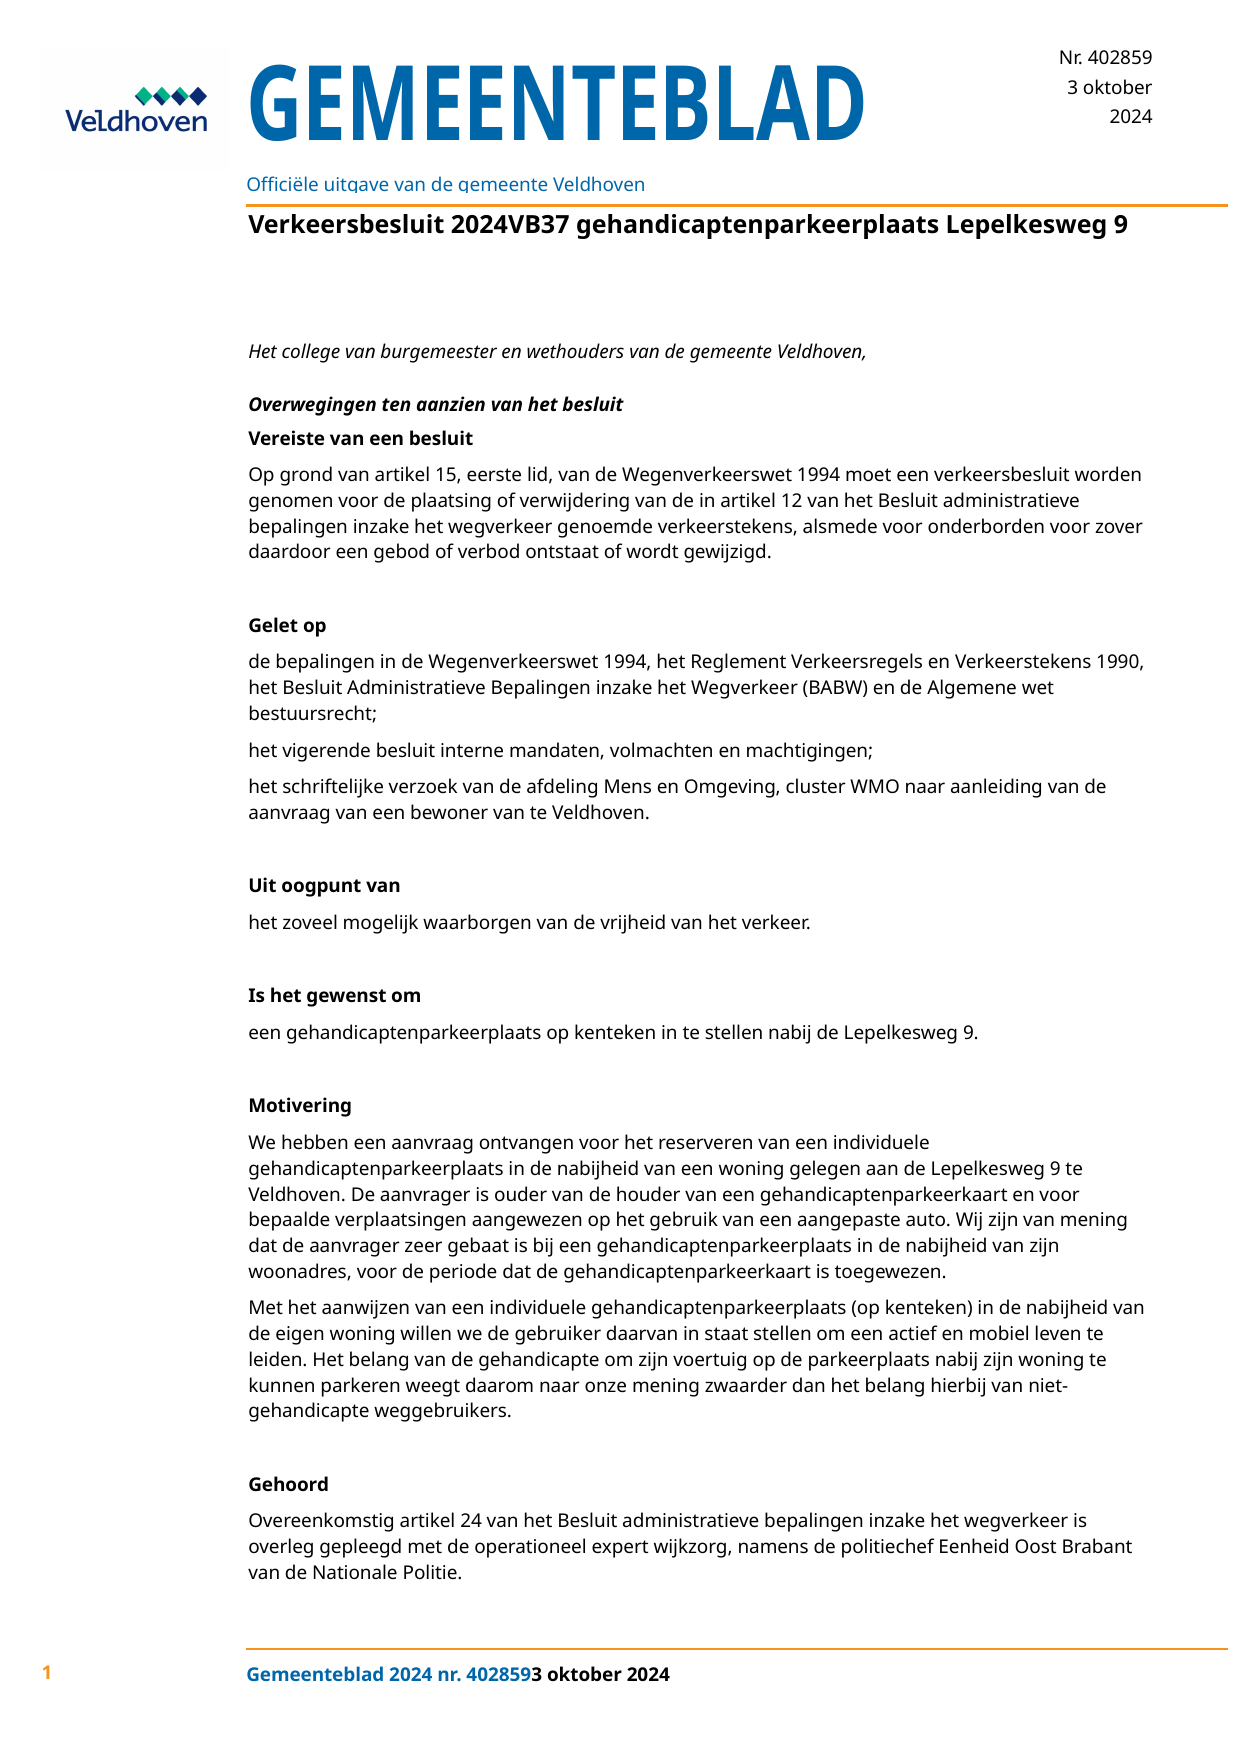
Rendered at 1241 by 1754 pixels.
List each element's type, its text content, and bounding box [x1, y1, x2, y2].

text Op grond van artikel 15, eerste lid, van de Wegenverkeerswet 1994 moet een verkeersbesluit worden genomen voor de plaatsing of verwijdering van de in artikel 12 van het Besluit administratieve bepalingen inzake het wegverkeer genoemde verkeerstekens, alsmede voor onderborden voor zover daardoor een gebod of verbod ontstaat of wordt gewijzigd. [248, 462, 1152, 564]
text het vigerende besluit interne mandaten, volmachten en machtigingen; [248, 737, 1152, 763]
text Vereiste van een besluit [248, 425, 1152, 451]
text het schriftelijke verzoek van de afdeling Mens en Omgeving, cluster WMO naar aanleiding van de aanvraag van een bewoner van te Veldhoven. [248, 773, 1152, 825]
text Motivering [248, 1093, 1152, 1118]
text Het college van burgemeester en wethouders van de gemeente Veldhoven, [248, 338, 1152, 364]
text Gelet op [248, 612, 1152, 638]
picture [41, 47, 231, 172]
text Overeenkomstig artikel 24 van het Besluit administratieve bepalingen inzake het wegverkeer is overleg gepleegd met de operationeel expert wijkzorg, namens de politiechef Eenheid Oost Brabant van de Nationale Politie. [248, 1507, 1152, 1585]
text Gehoord [248, 1471, 1152, 1497]
text het zoveel mogelijk waarborgen van de vrijheid van het verkeer. [248, 909, 1152, 935]
text Overwegingen ten aanzien van het besluit [248, 391, 1152, 417]
text Met het aanwijzen van een individuele gehandicaptenparkeerplaats (op kenteken) in de nabijheid van de eigen woning willen we de gebruiker daarvan in staat stellen om een actief en mobiel leven te leiden. Het belang van de gehandicapte om zijn voertuig op de parkeerplaats nabij zijn woning te kunnen parkeren weegt daarom naar onze mening zwaarder dan het belang hierbij van niet-gehandicapte weggebruikers. [248, 1294, 1152, 1423]
text de bepalingen in de Wegenverkeerswet 1994, het Reglement Verkeersregels en Verkeerstekens 1990, het Besluit Administratieve Bepalingen inzake het Wegverkeer (BABW) en de Algemene wet bestuursrecht; [248, 649, 1152, 726]
text Verkeersbesluit 2024VB37 gehandicaptenparkeerplaats Lepelkesweg 9 [248, 207, 1152, 241]
text Is het gewenst om [248, 983, 1152, 1008]
text Uit oogpunt van [248, 873, 1152, 898]
text We hebben een aanvraag ontvangen voor het reserveren van een individuele gehandicaptenparkeerplaats in de nabijheid van een woning gelegen aan de Lepelkesweg 9 te Veldhoven. De aanvrager is ouder van de houder van een gehandicaptenparkeerkaart en voor bepaalde verplaatsingen aangewezen op het gebruik van een aangepaste auto. Wij zijn van mening dat de aanvrager zeer gebaat is bij een gehandicaptenparkeerplaats in de nabijheid van zijn woonadres, voor de periode dat de gehandicaptenparkeerkaart is toegewezen. [248, 1129, 1152, 1284]
text een gehandicaptenparkeerplaats op kenteken in te stellen nabij de Lepelkesweg 9. [248, 1019, 1152, 1045]
